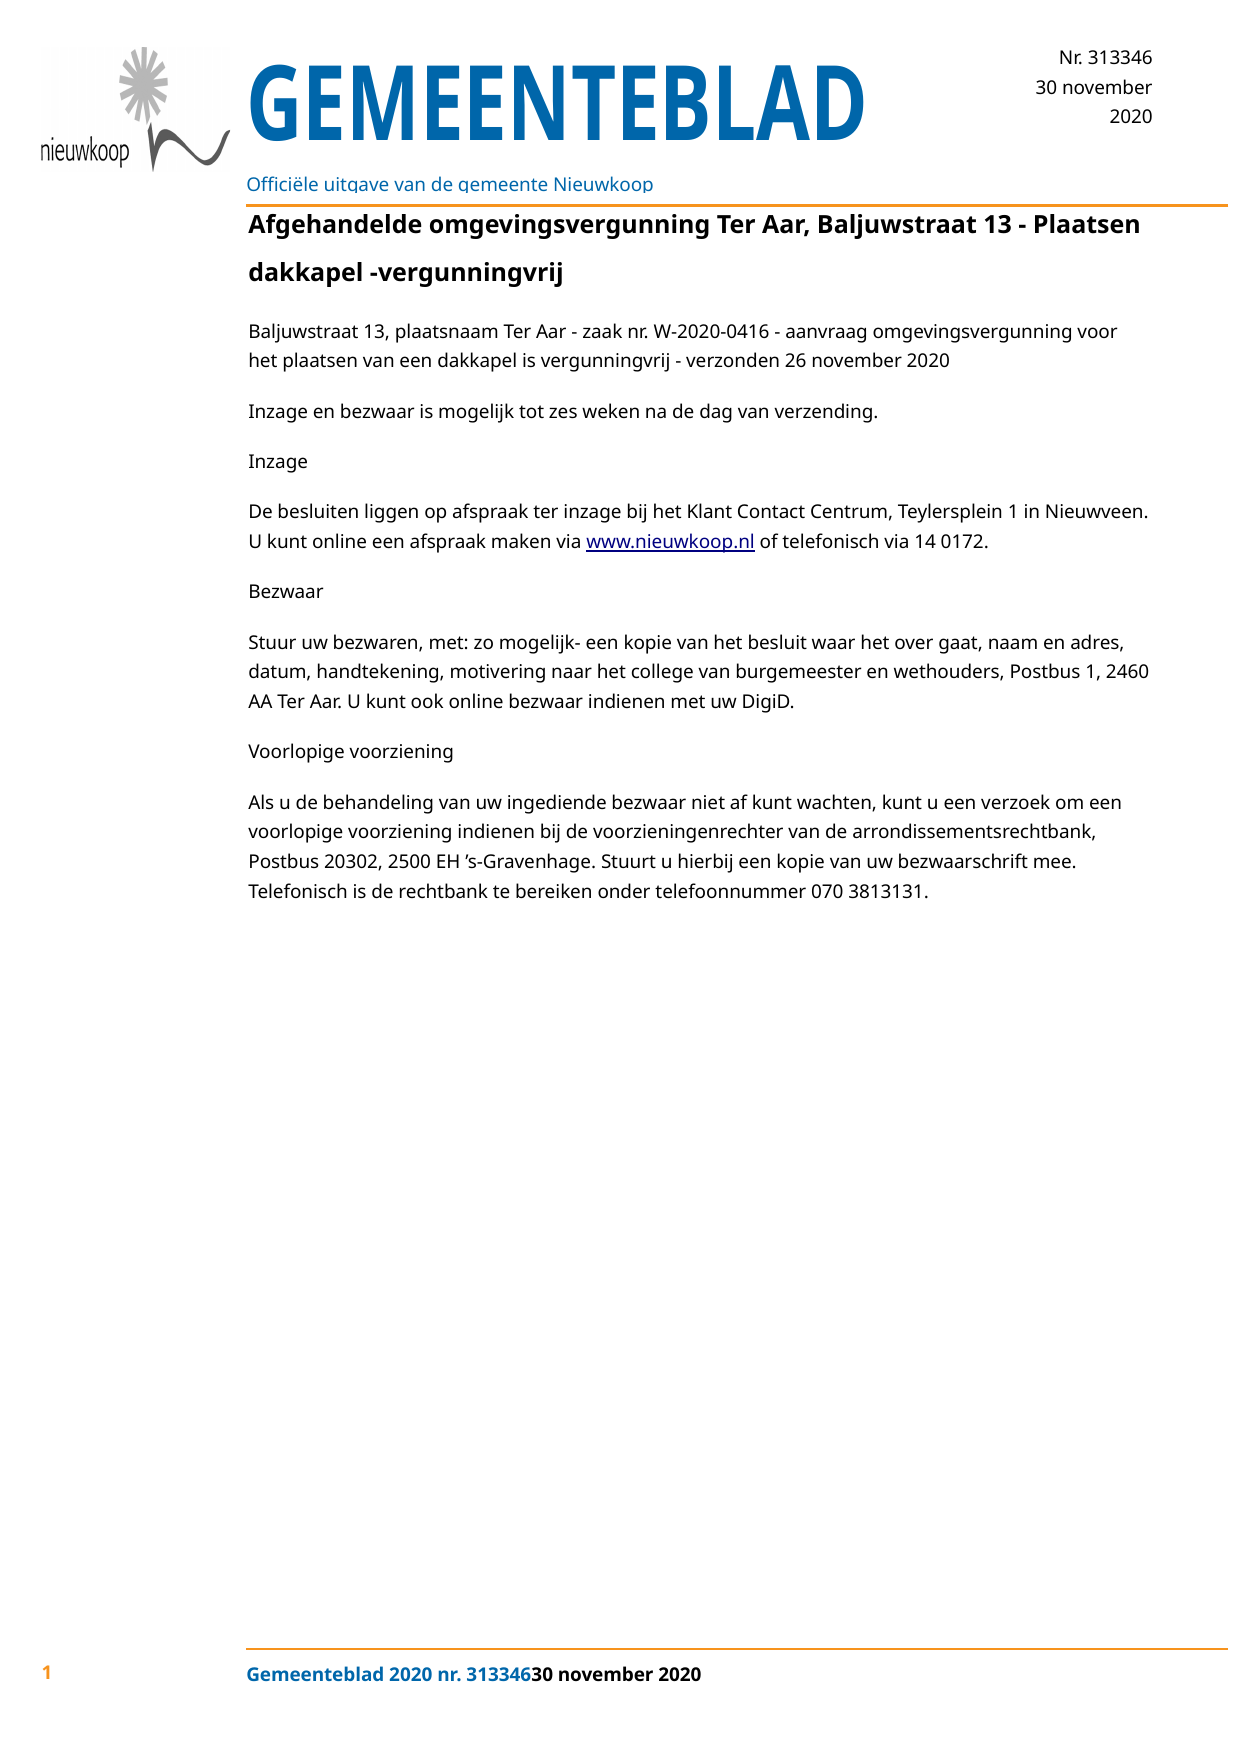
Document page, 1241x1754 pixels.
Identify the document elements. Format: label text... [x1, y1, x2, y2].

picture [41, 47, 231, 172]
text De besluiten liggen op afspraak ter inzage bij het Klant Contact Centrum, Teylersplein 1 in Nieuwveen. U kunt online een afspraak maken via www.nieuwkoop.nl of telefonisch via 14 0172. [248, 499, 1152, 554]
text Inzage en bezwaar is mogelijk tot zes weken na de dag van verzending. [248, 398, 1152, 424]
text Afgehandelde omgevingsvergunning Ter Aar, Baljuwstraat 13 - Plaatsen dakkapel -vergunningvrij [248, 207, 1152, 288]
text Voorlopige voorziening [248, 739, 1152, 764]
text Stuur uw bezwaren, met: zo mogelijk- een kopie van het besluit waar het over gaat, naam en adres, datum, handtekening, motivering naar het college van burgemeester en wethouders, Postbus 1, 2460 AA Ter Aar. U kunt ook online bezwaar indienen met uw DigiD. [248, 629, 1152, 714]
text Inzage [248, 448, 1152, 474]
text Baljuwstraat 13, plaatsnaam Ter Aar - zaak nr. W-2020-0416 - aanvraag omgevingsvergunning voor het plaatsen van een dakkapel is vergunningvrij - verzonden 26 november 2020 [248, 318, 1152, 373]
text Als u de behandeling van uw ingediende bezwaar niet af kunt wachten, kunt u een verzoek om een voorlopige voorziening indienen bij de voorzieningenrechter van de arrondissementsrechtbank, Postbus 20302, 2500 EH ’s-Gravenhage. Stuurt u hierbij een kopie van uw bezwaarschrift mee. Telefonisch is de rechtbank te bereiken onder telefoonnummer 070 3813131. [248, 789, 1152, 904]
text Bezwaar [248, 579, 1152, 604]
